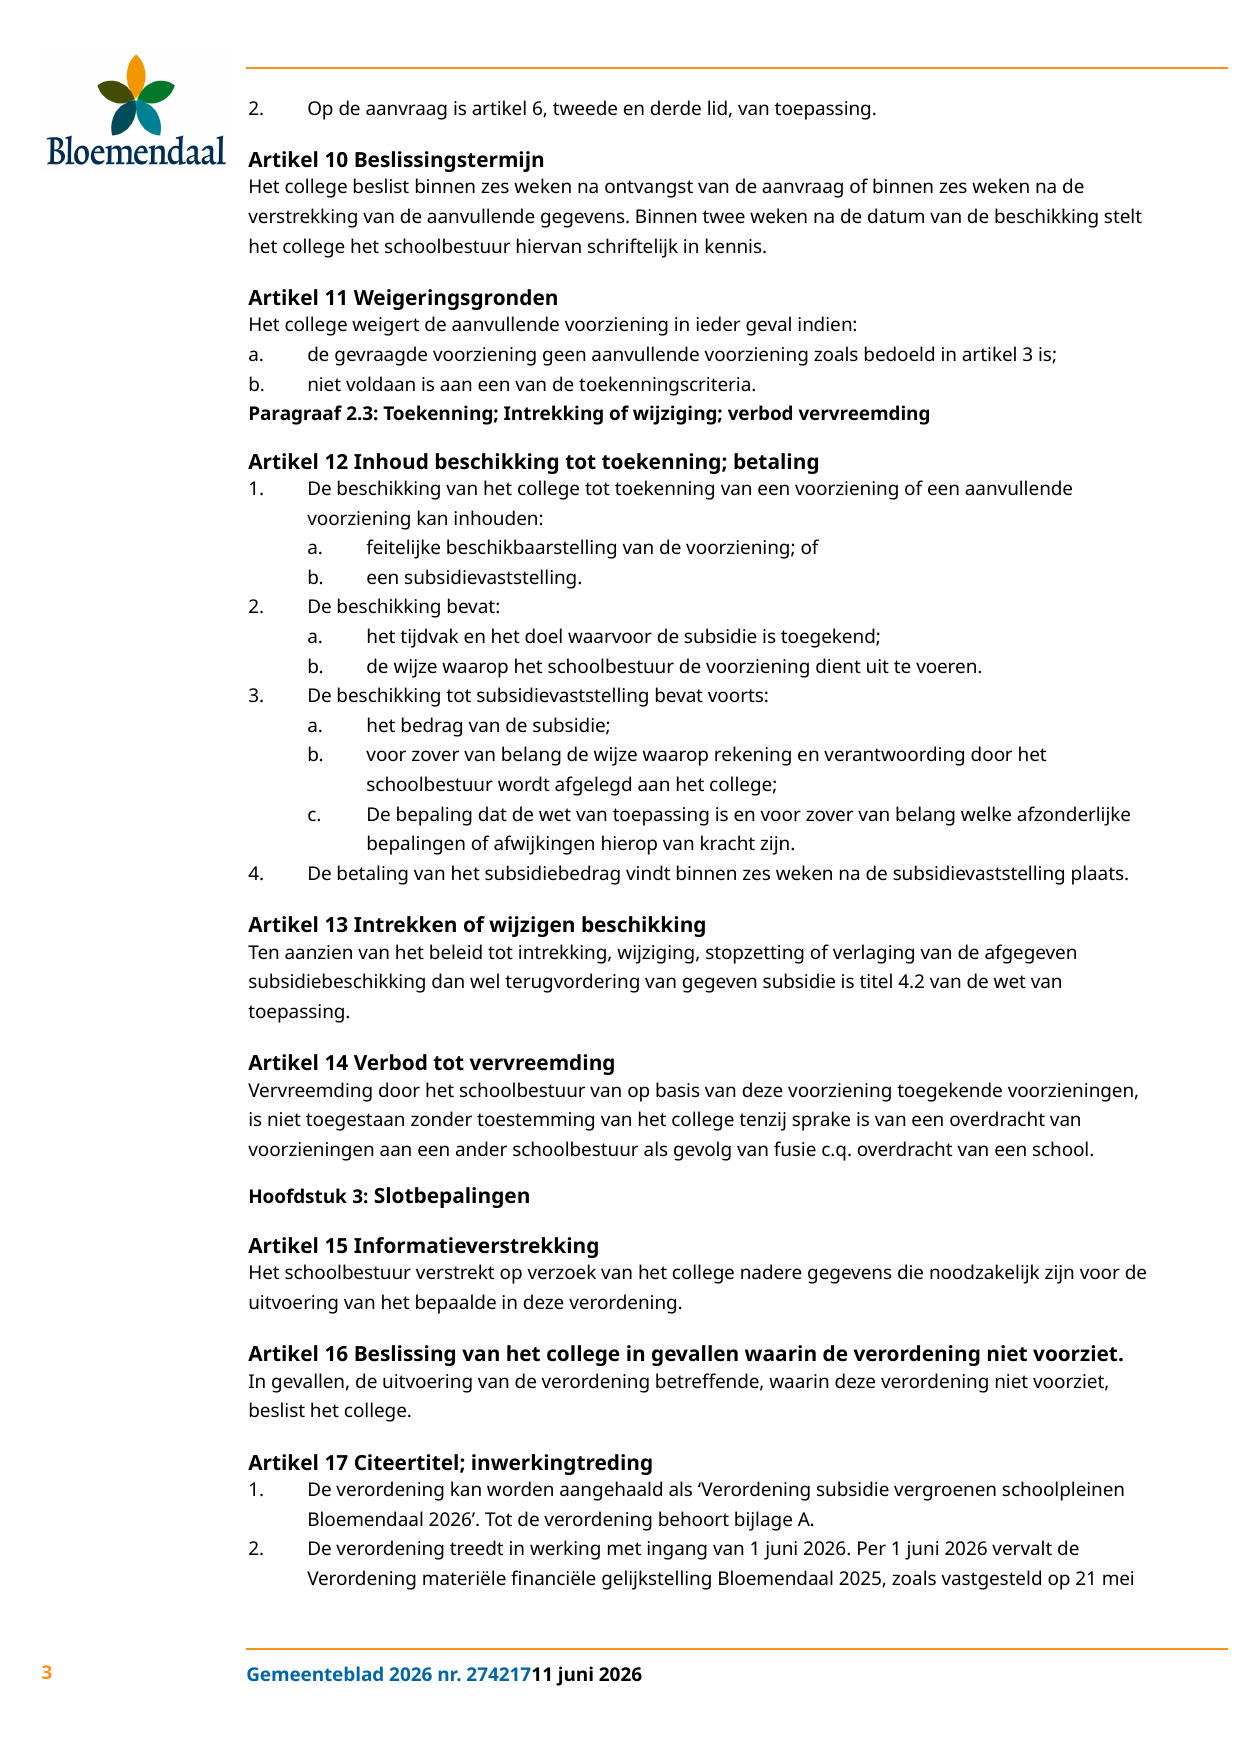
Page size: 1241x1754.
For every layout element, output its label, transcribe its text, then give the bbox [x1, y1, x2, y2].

text Paragraaf 2.3: Toekenning; Intrekking of wijziging; verbod vervreemding [248, 400, 1152, 426]
text Artikel 12 Inhoud beschikking tot toekenning; betaling [248, 447, 1152, 475]
list De verordening treedt in werking met ingang van 1 juni 2026. Per 1 juni 2026 vervalt de Verordening materiële financiële gelijkstelling Bloemendaal 2025, zoals vastgesteld op 21 mei [248, 1535, 1152, 1591]
list een subsidievaststelling. [307, 564, 1152, 590]
list niet voldaan is aan een van de toekenningscriteria. [248, 371, 1152, 397]
list de wijze waarop het schoolbestuur de voorziening dient uit te voeren. [307, 653, 1152, 679]
text Artikel 13 Intrekken of wijzigen beschikking [248, 910, 1152, 939]
text Artikel 16 Beslissing van het college in gevallen waarin de verordening niet voorziet. [248, 1339, 1152, 1368]
list De beschikking van het college tot toekenning van een voorziening of een aanvullende voorziening kan inhouden: [248, 475, 1152, 531]
text Artikel 10 Beslissingstermijn [248, 145, 1152, 174]
list Op de aanvraag is artikel 6, tweede en derde lid, van toepassing. [248, 95, 1152, 121]
text Artikel 15 Informatieverstrekking [248, 1231, 1152, 1259]
text In gevallen, de uitvoering van de verordening betreffende, waarin deze verordening niet voorziet, beslist het college. [248, 1368, 1152, 1423]
list De beschikking tot subsidievaststelling bevat voorts: [248, 682, 1152, 708]
list De bepaling dat de wet van toepassing is en voor zover van belang welke afzonderlijke bepalingen of afwijkingen hierop van kracht zijn. [307, 801, 1152, 856]
list De verordening kan worden aangehaald als ‘Verordening subsidie vergroenen schoolpleinen Bloemendaal 2026’. Tot de verordening behoort bijlage A. [248, 1476, 1152, 1532]
picture [41, 47, 231, 172]
text Hoofdstuk 3: Slotbepalingen [248, 1182, 1152, 1210]
text Artikel 17 Citeertitel; inwerkingtreding [248, 1448, 1152, 1476]
text Het schoolbestuur verstrekt op verzoek van het college nadere gegevens die noodzakelijk zijn voor de uitvoering van het bepaalde in deze verordening. [248, 1259, 1152, 1315]
list De betaling van het subsidiebedrag vindt binnen zes weken na de subsidievaststelling plaats. [248, 860, 1152, 886]
text Vervreemding door het schoolbestuur van op basis van deze voorziening toegekende voorzieningen, is niet toegestaan zonder toestemming van het college tenzij sprake is van een overdracht van voorzieningen aan een ander schoolbestuur als gevolg van fusie c.q. overdracht van een school. [248, 1077, 1152, 1162]
list het bedrag van de subsidie; [307, 712, 1152, 738]
list feitelijke beschikbaarstelling van de voorziening; of [307, 534, 1152, 560]
list het tijdvak en het doel waarvoor de subsidie is toegekend; [307, 623, 1152, 649]
list voor zover van belang de wijze waarop rekening en verantwoording door het schoolbestuur wordt afgelegd aan het college; [307, 742, 1152, 797]
text Het college weigert de aanvullende voorziening in ieder geval indien: [248, 312, 1152, 337]
list De beschikking bevat: [248, 594, 1152, 619]
text Artikel 11 Weigeringsgronden [248, 283, 1152, 312]
text Het college beslist binnen zes weken na ontvangst van de aanvraag of binnen zes weken na de verstrekking van de aanvullende gegevens. Binnen twee weken na de datum van de beschikking stelt het college het schoolbestuur hiervan schriftelijk in kennis. [248, 174, 1152, 258]
text Artikel 14 Verbod tot vervreemding [248, 1048, 1152, 1077]
list de gevraagde voorziening geen aanvullende voorziening zoals bedoeld in artikel 3 is; [248, 341, 1152, 367]
text Ten aanzien van het beleid tot intrekking, wijziging, stopzetting of verlaging van de afgegeven subsidiebeschikking dan wel terugvordering van gegeven subsidie is titel 4.2 van de wet van toepassing. [248, 939, 1152, 1024]
